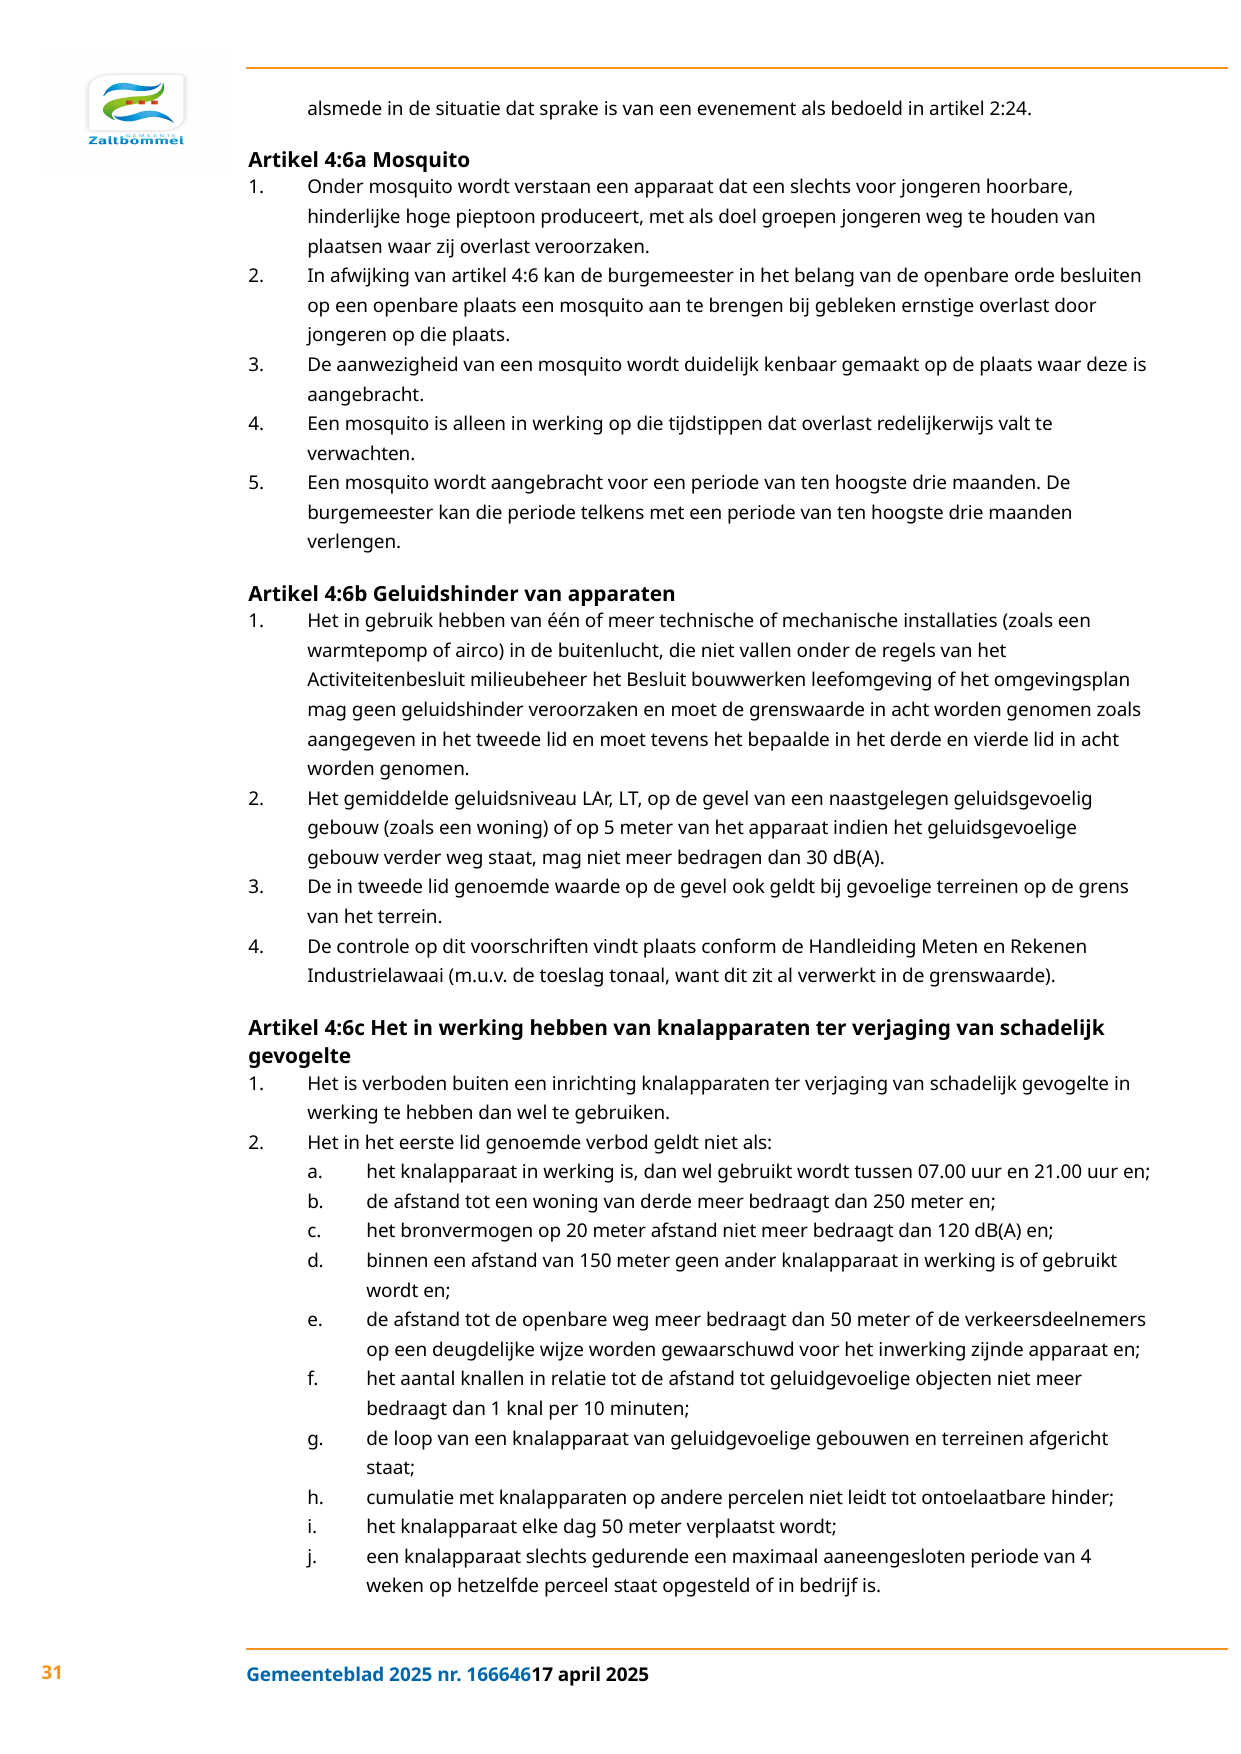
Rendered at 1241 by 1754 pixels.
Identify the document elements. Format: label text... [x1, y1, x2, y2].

list De aanwezigheid van een mosquito wordt duidelijk kenbaar gemaakt op de plaats waar deze is aangebracht. [248, 351, 1152, 406]
list een knalapparaat slechts gedurende een maximaal aaneengesloten periode van 4 weken op hetzelfde perceel staat opgesteld of in bedrijf is. [307, 1543, 1152, 1598]
picture [41, 47, 231, 172]
list Een mosquito wordt aangebracht voor een periode van ten hoogste drie maanden. De burgemeester kan die periode telkens met een periode van ten hoogste drie maanden verlengen. [248, 469, 1152, 554]
list Het in gebruik hebben van één of meer technische of mechanische installaties (zoals een warmtepomp of airco) in de buitenlucht, die niet vallen onder de regels van het Activiteitenbesluit milieubeheer het Besluit bouwwerken leefomgeving of het omgevingsplan mag geen geluidshinder veroorzaken en moet de grenswaarde in acht worden genomen zoals aangegeven in het tweede lid en moet tevens het bepaalde in het derde en vierde lid in acht worden genomen. [248, 607, 1152, 781]
list de loop van een knalapparaat van geluidgevoelige gebouwen en terreinen afgericht staat; [307, 1425, 1152, 1480]
list het bronvermogen op 20 meter afstand niet meer bedraagt dan 120 dB(A) en; [307, 1218, 1152, 1243]
list Een mosquito is alleen in werking op die tijdstippen dat overlast redelijkerwijs valt te verwachten. [248, 410, 1152, 466]
list het knalapparaat elke dag 50 meter verplaatst wordt; [307, 1513, 1152, 1539]
list De controle op dit voorschriften vindt plaats conform de Handleiding Meten en Rekenen Industrielawaai (m.u.v. de toeslag tonaal, want dit zit al verwerkt in de grenswaarde). [248, 933, 1152, 988]
list de afstand tot de openbare weg meer bedraagt dan 50 meter of de verkeersdeelnemers op een deugdelijke wijze worden gewaarschuwd voor het inwerking zijnde apparaat en; [307, 1306, 1152, 1362]
list het aantal knallen in relatie tot de afstand tot geluidgevoelige objecten niet meer bedraagt dan 1 knal per 10 minuten; [307, 1366, 1152, 1421]
list alsmede in de situatie dat sprake is van een evenement als bedoeld in artikel 2:24. [248, 95, 1152, 121]
text Artikel 4:6a Mosquito [248, 145, 1152, 174]
list Het gemiddelde geluidsniveau LAr, LT, op de gevel van een naastgelegen geluidsgevoelig gebouw (zoals een woning) of op 5 meter van het apparaat indien het geluidsgevoelige gebouw verder weg staat, mag niet meer bedragen dan 30 dB(A). [248, 785, 1152, 870]
list binnen een afstand van 150 meter geen ander knalapparaat in werking is of gebruikt wordt en; [307, 1247, 1152, 1303]
list Het is verboden buiten een inrichting knalapparaten ter verjaging van schadelijk gevogelte in werking te hebben dan wel te gebruiken. [248, 1070, 1152, 1125]
list cumulatie met knalapparaten op andere percelen niet leidt tot ontoelaatbare hinder; [307, 1484, 1152, 1510]
text Artikel 4:6b Geluidshinder van apparaten [248, 579, 1152, 607]
text Artikel 4:6c Het in werking hebben van knalapparaten ter verjaging van schadelijk gevogelte [248, 1013, 1152, 1070]
list het knalapparaat in werking is, dan wel gebruikt wordt tussen 07.00 uur en 21.00 uur en; [307, 1158, 1152, 1184]
list Het in het eerste lid genoemde verbod geldt niet als: [248, 1129, 1152, 1155]
list De in tweede lid genoemde waarde op de gevel ook geldt bij gevoelige terreinen op de grens van het terrein. [248, 874, 1152, 929]
list Onder mosquito wordt verstaan een apparaat dat een slechts voor jongeren hoorbare, hinderlijke hoge pieptoon produceert, met als doel groepen jongeren weg te houden van plaatsen waar zij overlast veroorzaken. [248, 174, 1152, 258]
list de afstand tot een woning van derde meer bedraagt dan 250 meter en; [307, 1188, 1152, 1214]
list In afwijking van artikel 4:6 kan de burgemeester in het belang van de openbare orde besluiten op een openbare plaats een mosquito aan te brengen bij gebleken ernstige overlast door jongeren op die plaats. [248, 262, 1152, 347]
